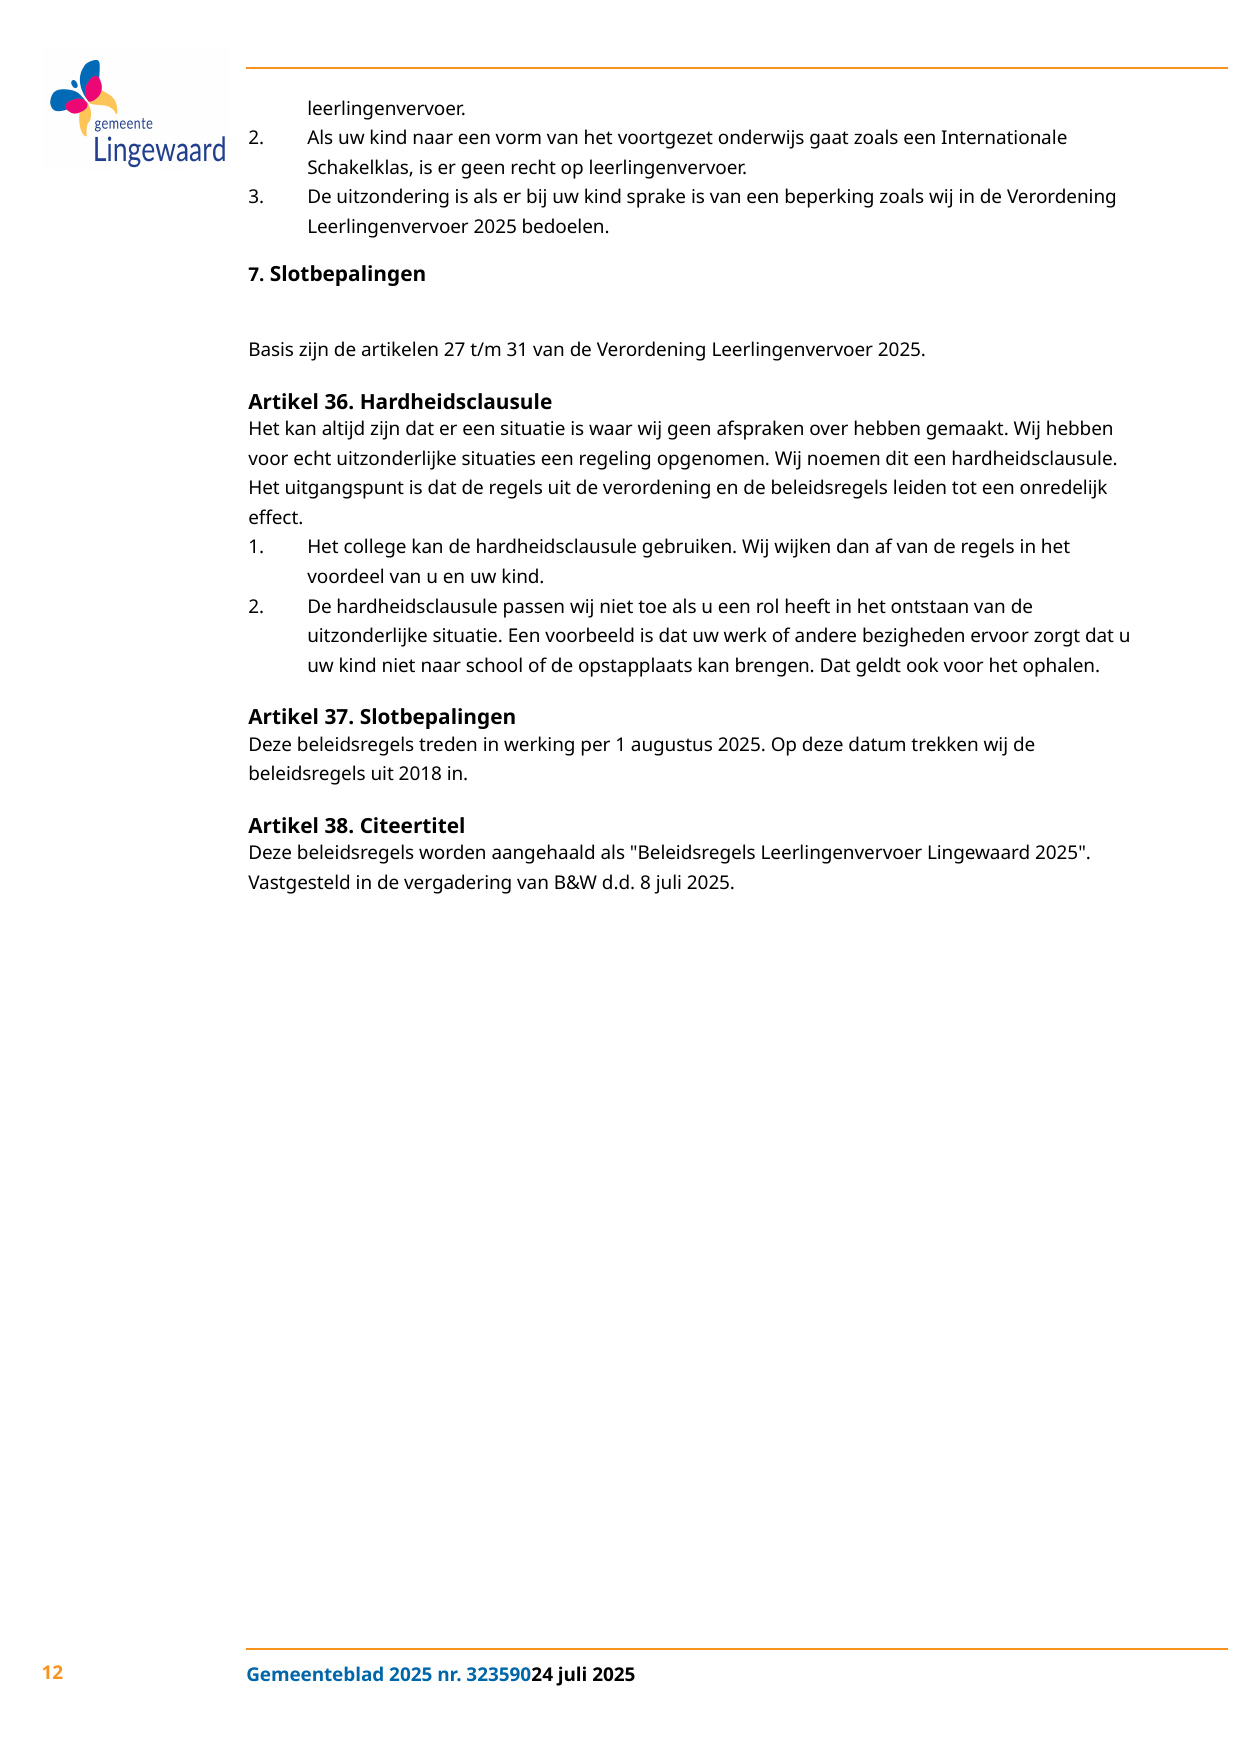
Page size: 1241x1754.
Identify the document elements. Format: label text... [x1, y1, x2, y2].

list De uitzondering is als er bij uw kind sprake is van een beperking zoals wij in de Verordening Leerlingenvervoer 2025 bedoelen. [248, 183, 1152, 239]
picture [41, 47, 231, 172]
list Als uw kind naar een vorm van het voortgezet onderwijs gaat zoals een Internationale Schakelklas, is er geen recht op leerlingenvervoer. [248, 124, 1152, 180]
list De hardheidsclausule passen wij niet toe als u een rol heeft in het ontstaan van de uitzonderlijke situatie. Een voorbeeld is dat uw werk of andere bezigheden ervoor zorgt dat u uw kind niet naar school of de opstapplaats kan brengen. Dat geldt ook voor het ophalen. [248, 593, 1152, 678]
text Deze beleidsregels worden aangehaald als "Beleidsregels Leerlingenvervoer Lingewaard 2025". [248, 839, 1152, 865]
text Artikel 36. Hardheidsclausule [248, 387, 1152, 415]
text Deze beleidsregels treden in werking per 1 augustus 2025. Op deze datum trekken wij de beleidsregels uit 2018 in. [248, 731, 1152, 786]
text 7. Slotbepalingen [248, 259, 1152, 287]
list Het college kan de hardheidsclausule gebruiken. Wij wijken dan af van de regels in het voordeel van u en uw kind. [248, 534, 1152, 589]
text Artikel 37. Slotbepalingen [248, 702, 1152, 731]
list leerlingenvervoer. [248, 95, 1152, 121]
text Basis zijn de artikelen 27 t/m 31 van de Verordening Leerlingenvervoer 2025. [248, 336, 1152, 362]
text Artikel 38. Citeertitel [248, 811, 1152, 839]
text Het kan altijd zijn dat er een situatie is waar wij geen afspraken over hebben gemaakt. Wij hebben voor echt uitzonderlijke situaties een regeling opgenomen. Wij noemen dit een hardheidsclausule. Het uitgangspunt is dat de regels uit de verordening en de beleidsregels leiden tot een onredelijk effect. [248, 415, 1152, 530]
text Vastgesteld in de vergadering van B&W d.d. 8 juli 2025. [248, 869, 1152, 894]
